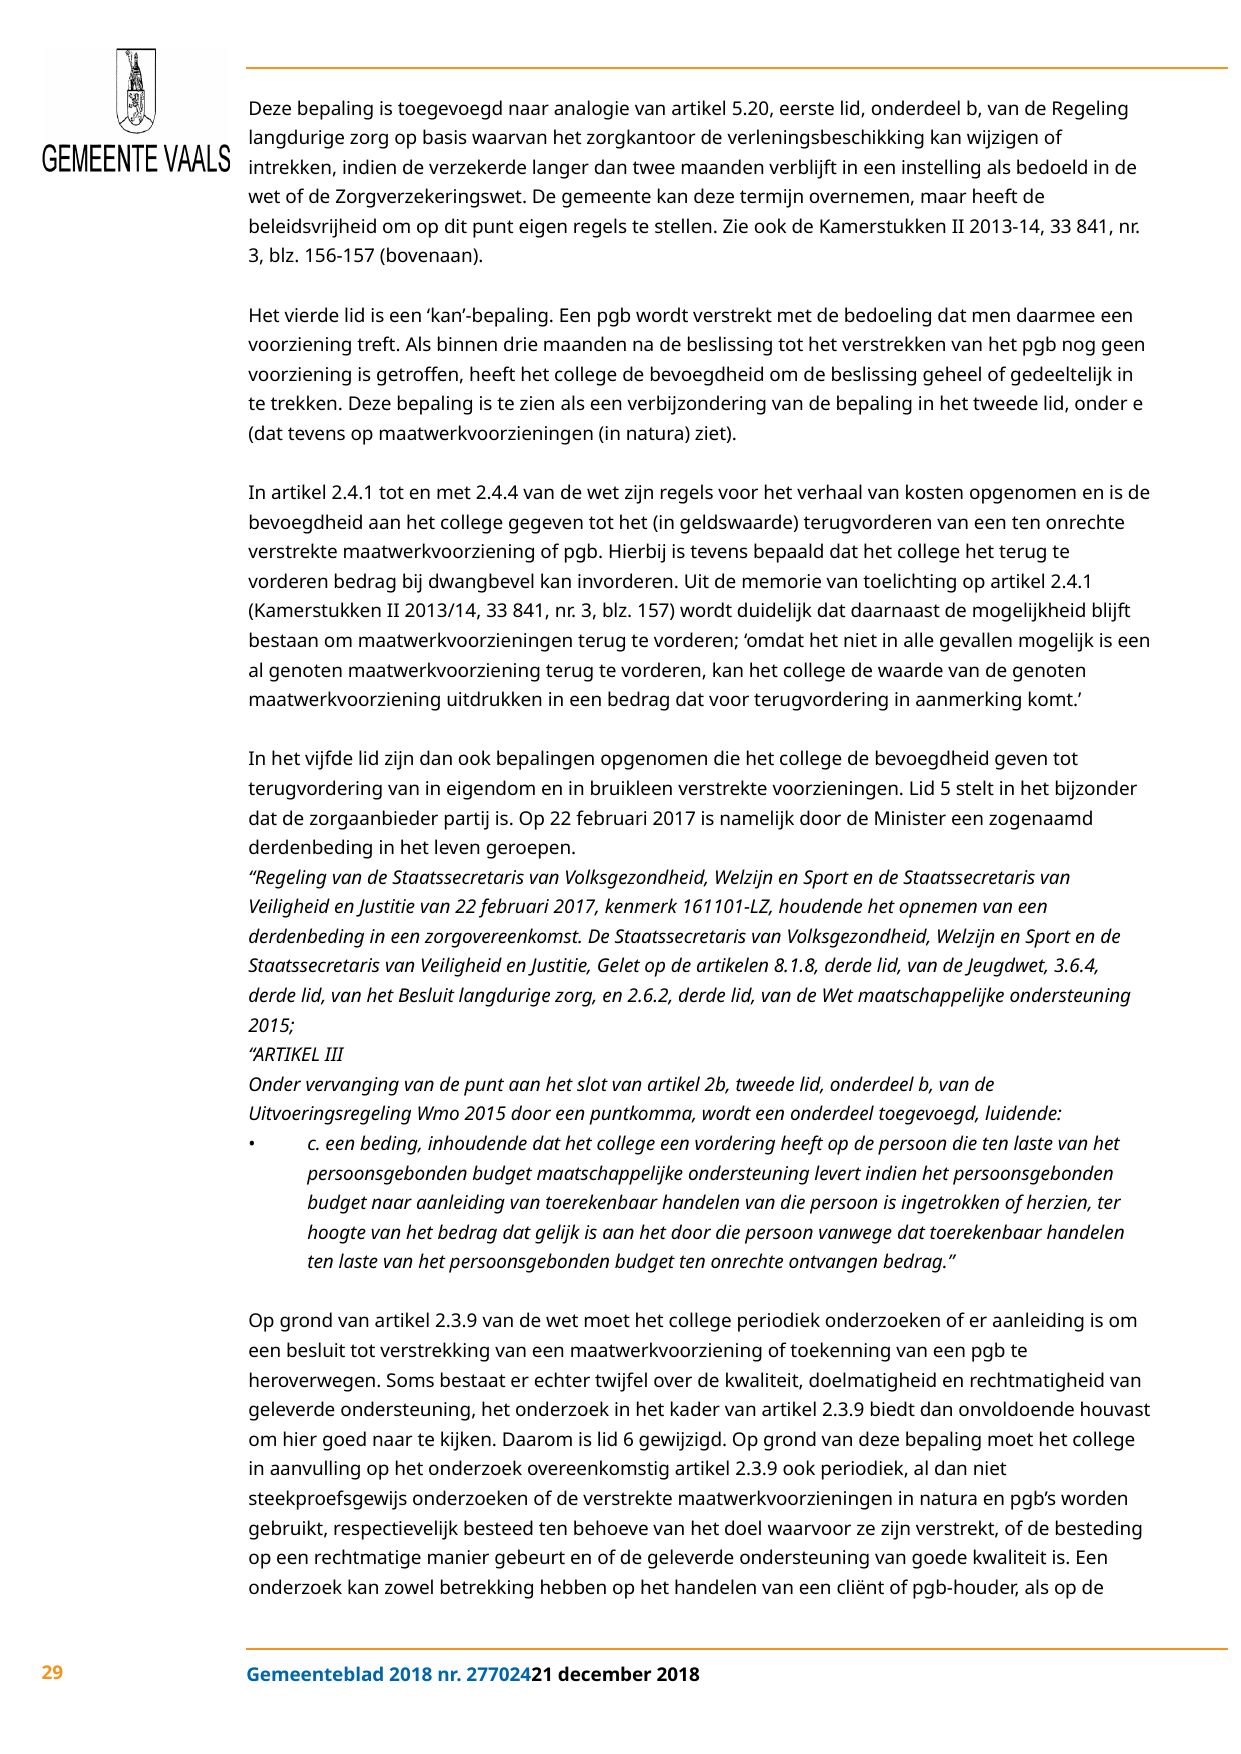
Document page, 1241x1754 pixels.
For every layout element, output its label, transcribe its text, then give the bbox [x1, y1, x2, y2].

text Het vierde lid is een ‘kan’-bepaling. Een pgb wordt verstrekt met de bedoeling dat men daarmee een voorziening treft. Als binnen drie maanden na de beslissing tot het verstrekken van het pgb nog geen voorziening is getroffen, heeft het college de bevoegdheid om de beslissing geheel of gedeeltelijk in te trekken. Deze bepaling is te zien als een verbijzondering van de bepaling in het tweede lid, onder e (dat tevens op maatwerkvoorzieningen (in natura) ziet). [248, 302, 1152, 446]
text In artikel 2.4.1 tot en met 2.4.4 van de wet zijn regels voor het verhaal van kosten opgenomen en is de bevoegdheid aan het college gegeven tot het (in geldswaarde) terugvorderen van een ten onrechte verstrekte maatwerkvoorziening of pgb. Hierbij is tevens bepaald dat het college het terug te vorderen bedrag bij dwangbevel kan invorderen. Uit de memorie van toelichting op artikel 2.4.1 (Kamerstukken II 2013/14, 33 841, nr. 3, blz. 157) wordt duidelijk dat daarnaast de mogelijkheid blijft bestaan om maatwerkvoorzieningen terug te vorderen; ‘omdat het niet in alle gevallen mogelijk is een al genoten maatwerkvoorziening terug te vorderen, kan het college de waarde van de genoten maatwerkvoorziening uitdrukken in een bedrag dat voor terugvordering in aanmerking komt.’ [248, 479, 1152, 712]
text In het vijfde lid zijn dan ook bepalingen opgenomen die het college de bevoegdheid geven tot terugvordering van in eigendom en in bruikleen verstrekte voorzieningen. Lid 5 stelt in het bijzonder dat de zorgaanbieder partij is. Op 22 februari 2017 is namelijk door de Minister een zogenaamd derdenbeding in het leven geroepen. [248, 746, 1152, 860]
text “Regeling van de Staatssecretaris van Volksgezondheid, Welzijn en Sport en de Staatssecretaris van Veiligheid en Justitie van 22 februari 2017, kenmerk 161101-LZ, houdende het opnemen van een derdenbeding in een zorgovereenkomst. De Staatssecretaris van Volksgezondheid, Welzijn en Sport en de Staatssecretaris van Veiligheid en Justitie, Gelet op de artikelen 8.1.8, derde lid, van de Jeugdwet, 3.6.4, derde lid, van het Besluit langdurige zorg, en 2.6.2, derde lid, van de Wet maatschappelijke ondersteuning 2015; [248, 864, 1152, 1038]
text Deze bepaling is toegevoegd naar analogie van artikel 5.20, eerste lid, onderdeel b, van de Regeling langdurige zorg op basis waarvan het zorgkantoor de verleningsbeschikking kan wijzigen of intrekken, indien de verzekerde langer dan twee maanden verblijft in een instelling als bedoeld in de wet of de Zorgverzekeringswet. De gemeente kan deze termijn overnemen, maar heeft de beleidsvrijheid om op dit punt eigen regels te stellen. Zie ook de Kamerstukken II 2013-14, 33 841, nr. 3, blz. 156-157 (bovenaan). [248, 95, 1152, 268]
list c. een beding, inhoudende dat het college een vordering heeft op de persoon die ten laste van het persoonsgebonden budget maatschappelijke ondersteuning levert indien het persoonsgebonden budget naar aanleiding van toerekenbaar handelen van die persoon is ingetrokken of herzien, ter hoogte van het bedrag dat gelijk is aan het door die persoon vanwege dat toerekenbaar handelen ten laste van het persoonsgebonden budget ten onrechte ontvangen bedrag.” [248, 1130, 1152, 1274]
text “ARTIKEL III [248, 1041, 1152, 1067]
text Onder vervanging van de punt aan het slot van artikel 2b, tweede lid, onderdeel b, van de Uitvoeringsregeling Wmo 2015 door een puntkomma, wordt een onderdeel toegevoegd, luidende: [248, 1071, 1152, 1126]
text Op grond van artikel 2.3.9 van de wet moet het college periodiek onderzoeken of er aanleiding is om een besluit tot verstrekking van een maatwerkvoorziening of toekenning van een pgb te heroverwegen. Soms bestaat er echter twijfel over de kwaliteit, doelmatigheid en rechtmatigheid van geleverde ondersteuning, het onderzoek in het kader van artikel 2.3.9 biedt dan onvoldoende houvast om hier goed naar te kijken. Daarom is lid 6 gewijzigd. Op grond van deze bepaling moet het college in aanvulling op het onderzoek overeenkomstig artikel 2.3.9 ook periodiek, al dan niet steekproefsgewijs onderzoeken of de verstrekte maatwerkvoorzieningen in natura en pgb’s worden gebruikt, respectievelijk besteed ten behoeve van het doel waarvoor ze zijn verstrekt, of de besteding op een rechtmatige manier gebeurt en of de geleverde ondersteuning van goede kwaliteit is. Een onderzoek kan zowel betrekking hebben op het handelen van een cliënt of pgb-houder, als op de [248, 1308, 1152, 1600]
picture [41, 47, 231, 172]
